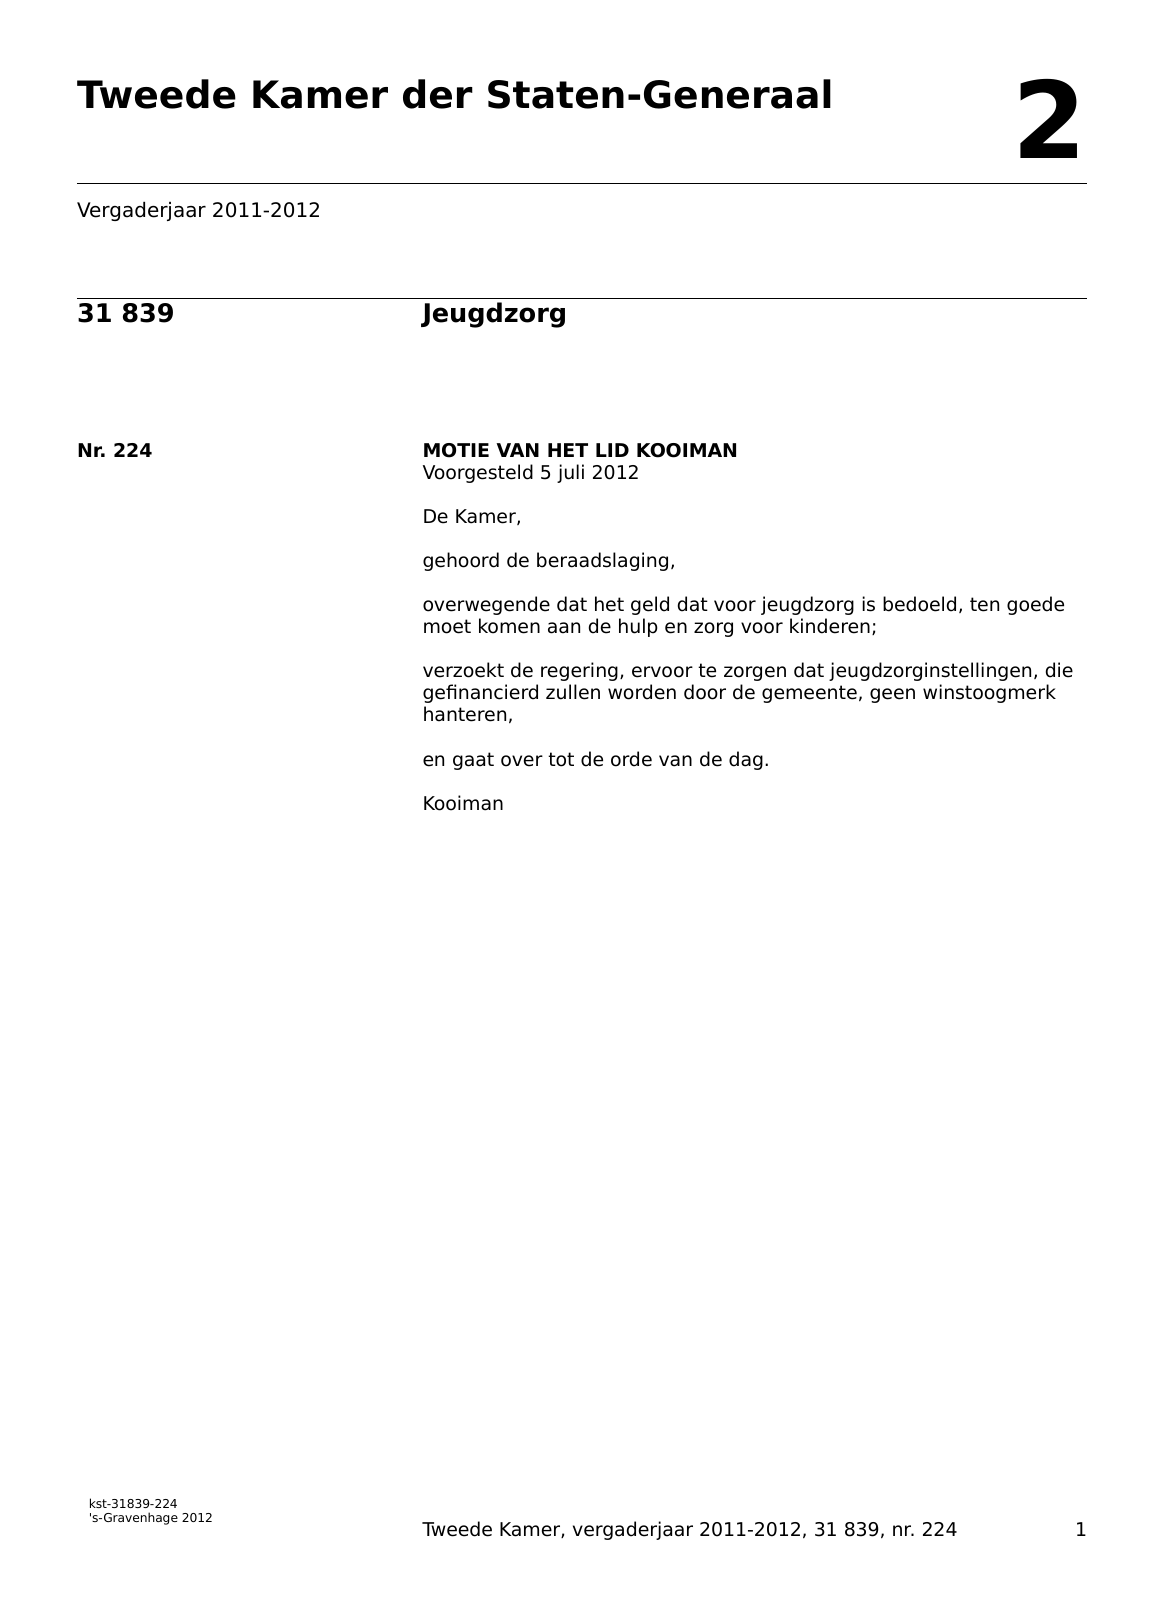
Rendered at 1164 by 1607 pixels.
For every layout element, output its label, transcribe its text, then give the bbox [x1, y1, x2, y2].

subtitle Nr. 224 MOTIE VAN HET LID KOOIMAN [77, 440, 1087, 462]
text verzoekt de regering, ervoor te zorgen dat jeugdzorginstellingen, die gefinancierd zullen worden door de gemeente, geen winstoogmerk hanteren, [422, 660, 1087, 726]
table_cell Vergaderjaar 2011-2012 [77, 184, 1087, 298]
text gehoord de beraadslaging, [422, 550, 1087, 572]
text Kooiman [422, 793, 1087, 814]
text kst-31839-224 [88, 1497, 323, 1511]
text 's-Gravenhage 2012 [88, 1511, 323, 1525]
text overwegende dat het geld dat voor jeugdzorg is bedoeld, ten goede moet komen aan de hulp en zorg voor kinderen; [422, 594, 1087, 638]
subtitle 31 839 Jeugdzorg [77, 299, 1087, 329]
table_header Tweede Kamer der Staten-Generaal [77, 59, 886, 183]
text en gaat over tot de orde van de dag. [422, 748, 1087, 770]
text Voorgesteld 5 juli 2012 [422, 462, 1087, 484]
table_header 2 [886, 59, 1087, 183]
text De Kamer, [422, 506, 1087, 528]
